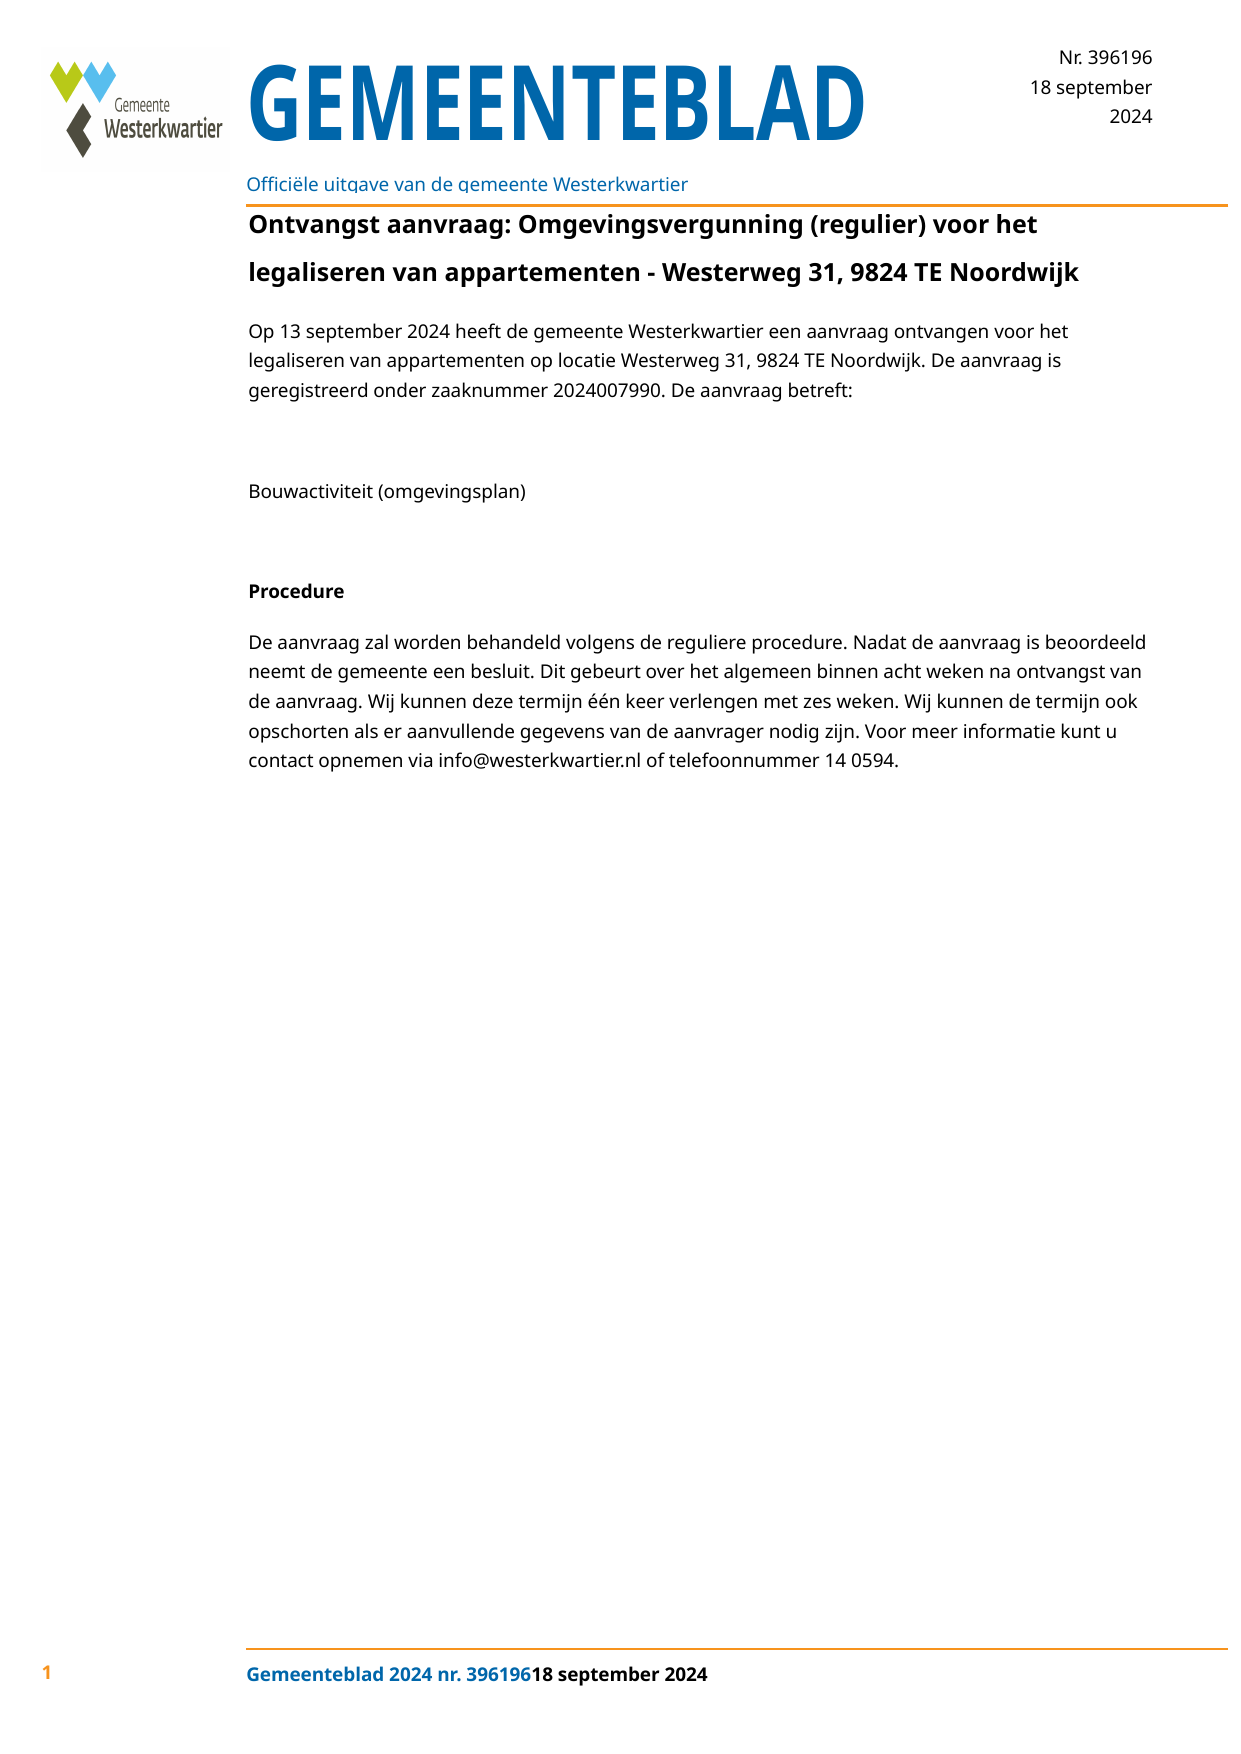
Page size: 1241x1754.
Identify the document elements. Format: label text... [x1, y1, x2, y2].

text De aanvraag zal worden behandeld volgens de reguliere procedure. Nadat de aanvraag is beoordeeld neemt de gemeente een besluit. Dit gebeurt over het algemeen binnen acht weken na ontvangst van de aanvraag. Wij kunnen deze termijn één keer verlengen met zes weken. Wij kunnen de termijn ook opschorten als er aanvullende gegevens van de aanvrager nodig zijn. Voor meer informatie kunt u contact opnemen via info@westerkwartier.nl of telefoonnummer 14 0594. [248, 629, 1152, 773]
text Procedure [248, 579, 1152, 604]
text Op 13 september 2024 heeft de gemeente Westerkwartier een aanvraag ontvangen voor het legaliseren van appartementen op locatie Westerweg 31, 9824 TE Noordwijk. De aanvraag is geregistreerd onder zaaknummer 2024007990. De aanvraag betreft: [248, 318, 1152, 403]
text Bouwactiviteit (omgevingsplan) [248, 478, 1152, 504]
picture [41, 47, 231, 172]
text Ontvangst aanvraag: Omgevingsvergunning (regulier) voor het legaliseren van appartementen - Westerweg 31, 9824 TE Noordwijk [248, 207, 1152, 288]
